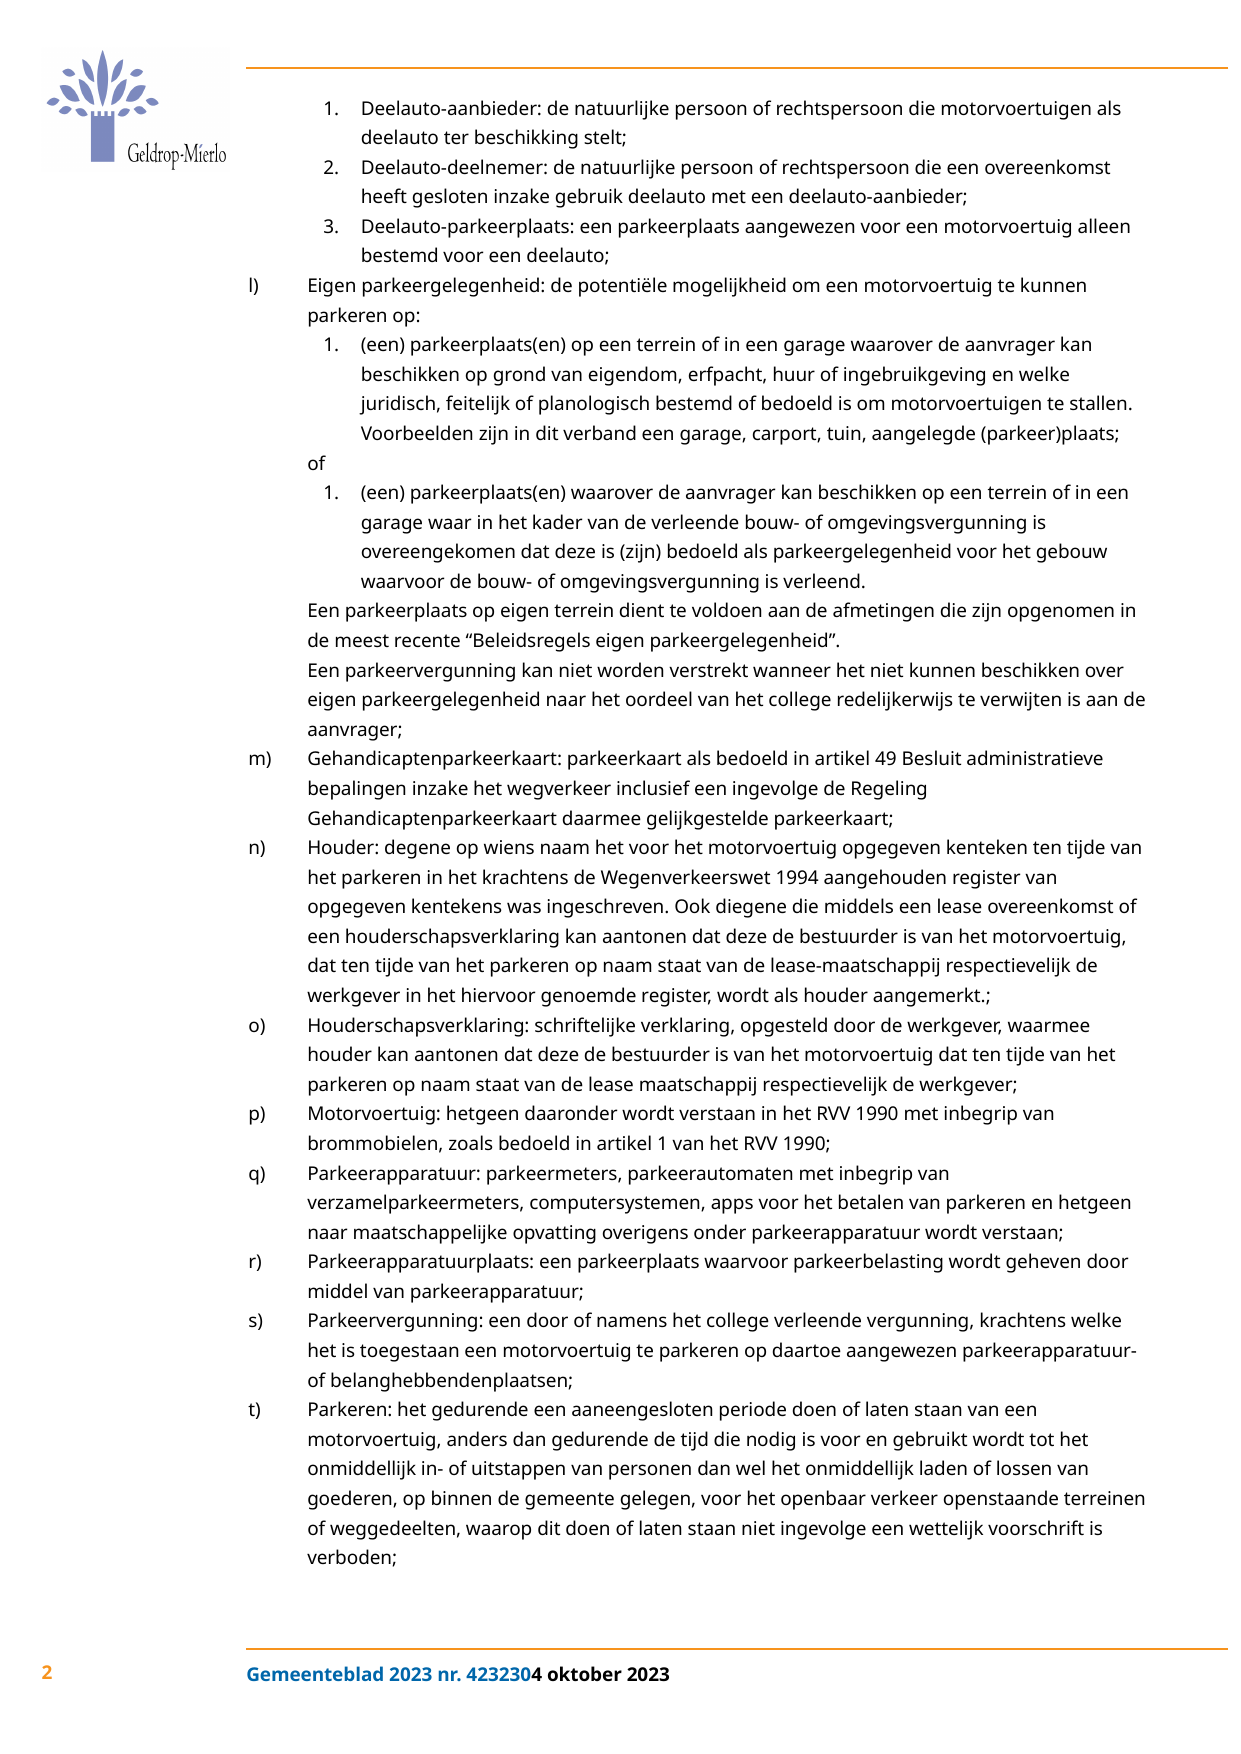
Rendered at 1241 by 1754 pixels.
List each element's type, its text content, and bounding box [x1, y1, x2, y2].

picture [41, 47, 231, 172]
list Parkeerapparatuurplaats: een parkeerplaats waarvoor parkeerbelasting wordt geheven door middel van parkeerapparatuur; [248, 1248, 1152, 1304]
list (een) parkeerplaats(en) waarover de aanvrager kan beschikken op een terrein of in een garage waar in het kader van de verleende bouw- of omgevingsvergunning is overeengekomen dat deze is (zijn) bedoeld als parkeergelegenheid voor het gebouw waarvoor de bouw- of omgevingsvergunning is verleend. [323, 479, 1152, 594]
list Houder: degene op wiens naam het voor het motorvoertuig opgegeven kenteken ten tijde van het parkeren in het krachtens de Wegenverkeerswet 1994 aangehouden register van opgegeven kentekens was ingeschreven. Ook diegene die middels een lease overeenkomst of een houderschapsverklaring kan aantonen dat deze de bestuurder is van het motorvoertuig, dat ten tijde van het parkeren op naam staat van de lease-maatschappij respectievelijk de werkgever in het hiervoor genoemde register, wordt als houder aangemerkt.; [248, 834, 1152, 1008]
list Deelauto-parkeerplaats: een parkeerplaats aangewezen voor een motorvoertuig alleen bestemd voor een deelauto; [323, 213, 1152, 268]
list Parkeerapparatuur: parkeermeters, parkeerautomaten met inbegrip van verzamelparkeermeters, computersystemen, apps voor het betalen van parkeren en hetgeen naar maatschappelijke opvatting overigens onder parkeerapparatuur wordt verstaan; [248, 1160, 1152, 1245]
list Deelauto-aanbieder: de natuurlijke persoon of rechtspersoon die motorvoertuigen als deelauto ter beschikking stelt; [323, 95, 1152, 150]
list of [248, 450, 1152, 476]
list Houderschapsverklaring: schriftelijke verklaring, opgesteld door de werkgever, waarmee houder kan aantonen dat deze de bestuurder is van het motorvoertuig dat ten tijde van het parkeren op naam staat van de lease maatschappij respectievelijk de werkgever; [248, 1012, 1152, 1097]
list Parkeervergunning: een door of namens het college verleende vergunning, krachtens welke het is toegestaan een motorvoertuig te parkeren op daartoe aangewezen parkeerapparatuur-of belanghebbendenplaatsen; [248, 1308, 1152, 1393]
list Motorvoertuig: hetgeen daaronder wordt verstaan in het RVV 1990 met inbegrip van brommobielen, zoals bedoeld in artikel 1 van het RVV 1990; [248, 1101, 1152, 1156]
list (een) parkeerplaats(en) op een terrein of in een garage waarover de aanvrager kan beschikken op grond van eigendom, erfpacht, huur of ingebruikgeving en welke juridisch, feitelijk of planologisch bestemd of bedoeld is om motorvoertuigen te stallen. Voorbeelden zijn in dit verband een garage, carport, tuin, aangelegde (parkeer)plaats; [323, 331, 1152, 446]
list Een parkeervergunning kan niet worden verstrekt wanneer het niet kunnen beschikken over eigen parkeergelegenheid naar het oordeel van het college redelijkerwijs te verwijten is aan de aanvrager; [248, 657, 1152, 742]
list Eigen parkeergelegenheid: de potentiële mogelijkheid om een motorvoertuig te kunnen parkeren op: [248, 272, 1152, 328]
list Een parkeerplaats op eigen terrein dient te voldoen aan de afmetingen die zijn opgenomen in de meest recente “Beleidsregels eigen parkeergelegenheid”. [248, 598, 1152, 653]
list Gehandicaptenparkeerkaart: parkeerkaart als bedoeld in artikel 49 Besluit administratieve bepalingen inzake het wegverkeer inclusief een ingevolge de Regeling Gehandicaptenparkeerkaart daarmee gelijkgestelde parkeerkaart; [248, 746, 1152, 831]
list Parkeren: het gedurende een aaneengesloten periode doen of laten staan van een motorvoertuig, anders dan gedurende de tijd die nodig is voor en gebruikt wordt tot het onmiddellijk in- of uitstappen van personen dan wel het onmiddellijk laden of lossen van goederen, op binnen de gemeente gelegen, voor het openbaar verkeer openstaande terreinen of weggedeelten, waarop dit doen of laten staan niet ingevolge een wettelijk voorschrift is verboden; [248, 1396, 1152, 1570]
list Deelauto-deelnemer: de natuurlijke persoon of rechtspersoon die een overeenkomst heeft gesloten inzake gebruik deelauto met een deelauto-aanbieder; [323, 154, 1152, 209]
